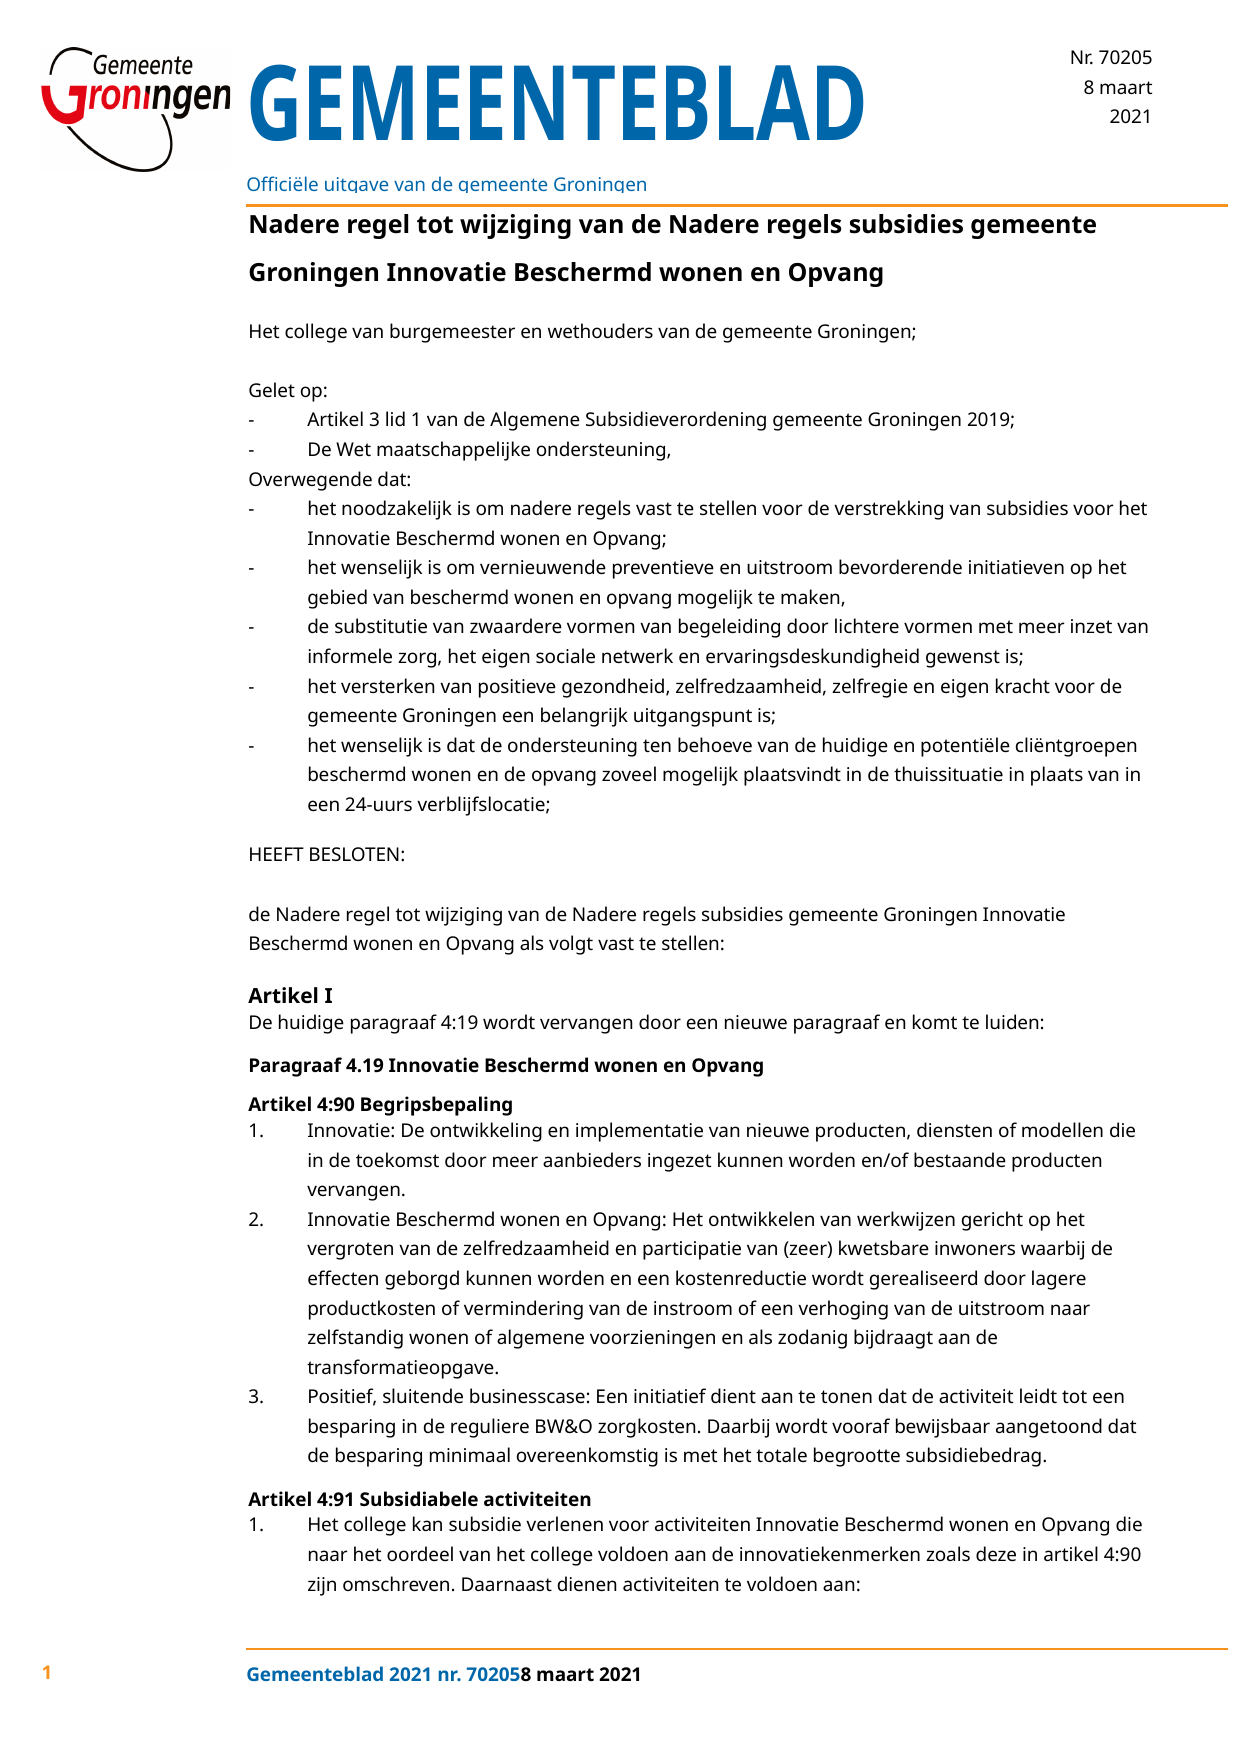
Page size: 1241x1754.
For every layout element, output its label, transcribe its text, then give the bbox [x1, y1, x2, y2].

text Overwegende dat: [248, 466, 1152, 492]
text Artikel I [248, 981, 1152, 1009]
list Innovatie: De ontwikkeling en implementatie van nieuwe producten, diensten of modellen die in de toekomst door meer aanbieders ingezet kunnen worden en/of bestaande producten vervangen. [248, 1117, 1152, 1202]
text De huidige paragraaf 4:19 wordt vervangen door een nieuwe paragraaf en komt te luiden: [248, 1009, 1152, 1035]
list Artikel 3 lid 1 van de Algemene Subsidieverordening gemeente Groningen 2019; [248, 407, 1152, 432]
list het wenselijk is dat de ondersteuning ten behoeve van de huidige en potentiële cliëntgroepen beschermd wonen en de opvang zoveel mogelijk plaatsvindt in de thuissituatie in plaats van in een 24-uurs verblijfslocatie; [248, 732, 1152, 817]
list Positief, sluitende businesscase: Een initiatief dient aan te tonen dat de activiteit leidt tot een besparing in de reguliere BW&O zorgkosten. Daarbij wordt vooraf bewijsbaar aangetoond dat de besparing minimaal overeenkomstig is met het totale begrootte subsidiebedrag. [248, 1383, 1152, 1468]
list het wenselijk is om vernieuwende preventieve en uitstroom bevorderende initiatieven op het gebied van beschermd wonen en opvang mogelijk te maken, [248, 554, 1152, 610]
text Artikel 4:91 Subsidiabele activiteiten [248, 1486, 1152, 1512]
text Paragraaf 4.19 Innovatie Beschermd wonen en Opvang [248, 1052, 1152, 1078]
picture [41, 47, 231, 172]
text de Nadere regel tot wijziging van de Nadere regels subsidies gemeente Groningen Innovatie Beschermd wonen en Opvang als volgt vast te stellen: [248, 901, 1152, 956]
list Innovatie Beschermd wonen en Opvang: Het ontwikkelen van werkwijzen gericht op het vergroten van de zelfredzaamheid en participatie van (zeer) kwetsbare inwoners waarbij de effecten geborgd kunnen worden en een kostenreductie wordt gerealiseerd door lagere productkosten of vermindering van de instroom of een verhoging van de uitstroom naar zelfstandig wonen of algemene voorzieningen en als zodanig bijdraagt aan de transformatieopgave. [248, 1206, 1152, 1380]
list de substitutie van zwaardere vormen van begeleiding door lichtere vormen met meer inzet van informele zorg, het eigen sociale netwerk en ervaringsdeskundigheid gewenst is; [248, 614, 1152, 669]
text Artikel 4:90 Begripsbepaling [248, 1092, 1152, 1117]
text Gelet op: [248, 377, 1152, 403]
list De Wet maatschappelijke ondersteuning, [248, 436, 1152, 462]
text Het college van burgemeester en wethouders van de gemeente Groningen; [248, 318, 1152, 344]
list het noodzakelijk is om nadere regels vast te stellen voor de verstrekking van subsidies voor het Innovatie Beschermd wonen en Opvang; [248, 495, 1152, 551]
text Nadere regel tot wijziging van de Nadere regels subsidies gemeente Groningen Innovatie Beschermd wonen en Opvang [248, 207, 1152, 288]
text HEEFT BESLOTEN: [248, 842, 1152, 867]
list Het college kan subsidie verlenen voor activiteiten Innovatie Beschermd wonen en Opvang die naar het oordeel van het college voldoen aan de innovatiekenmerken zoals deze in artikel 4:90 zijn omschreven. Daarnaast dienen activiteiten te voldoen aan: [248, 1512, 1152, 1596]
list het versterken van positieve gezondheid, zelfredzaamheid, zelfregie en eigen kracht voor de gemeente Groningen een belangrijk uitgangspunt is; [248, 673, 1152, 728]
